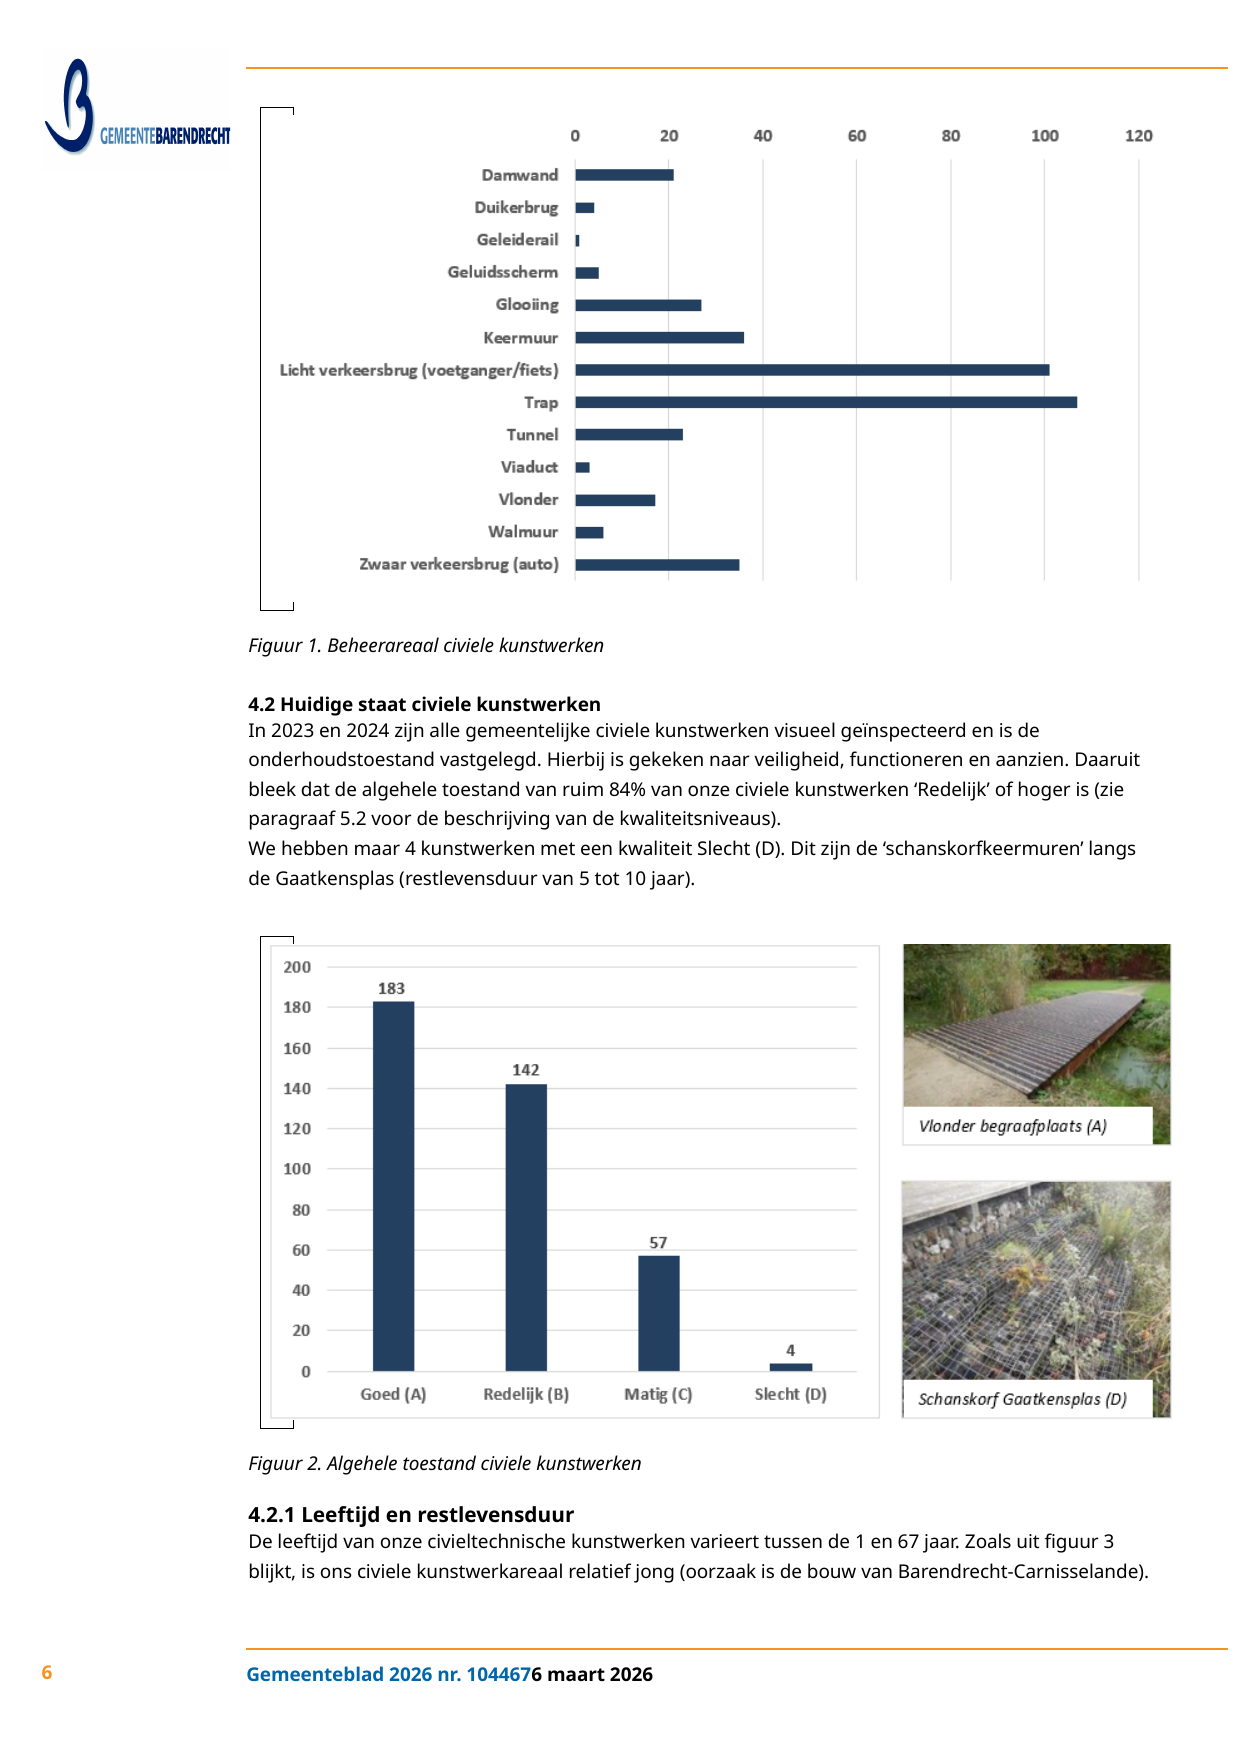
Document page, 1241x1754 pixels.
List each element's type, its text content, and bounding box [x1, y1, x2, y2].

text In 2023 en 2024 zijn alle gemeentelijke civiele kunstwerken visueel geïnspecteerd en is de onderhoudstoestand vastgelegd. Hierbij is gekeken naar veiligheid, functioneren en aanzien. Daaruit bleek dat de algehele toestand van ruim 84% van onze civiele kunstwerken ‘Redelijk’ of hoger is (zie paragraaf 5.2 voor de beschrijving van de kwaliteitsniveaus). [248, 717, 1152, 831]
picture [41, 47, 231, 172]
text Figuur 1. Beheerareaal civiele kunstwerken [248, 632, 1152, 658]
text Figuur 2. Algehele toestand civiele kunstwerken [248, 1450, 1152, 1475]
text 4.2 Huidige staat civiele kunstwerken [248, 691, 1152, 717]
text 4.2.1 Leeftijd en restlevensduur [248, 1500, 1152, 1528]
text De leeftijd van onze civieltechnische kunstwerken varieert tussen de 1 en 67 jaar. Zoals uit figuur 3 blijkt, is ons civiele kunstwerkareaal relatief jong (oorzaak is de bouw van Barendrecht-Carnisselande). [248, 1528, 1152, 1584]
text We hebben maar 4 kunstwerken met een kwaliteit Slecht (D). Dit zijn de ‘schanskorfkeermuren’ langs de Gaatkensplas (restlevensduur van 5 tot 10 jaar). [248, 835, 1152, 890]
picture [268, 944, 1173, 1420]
picture [268, 115, 1173, 602]
